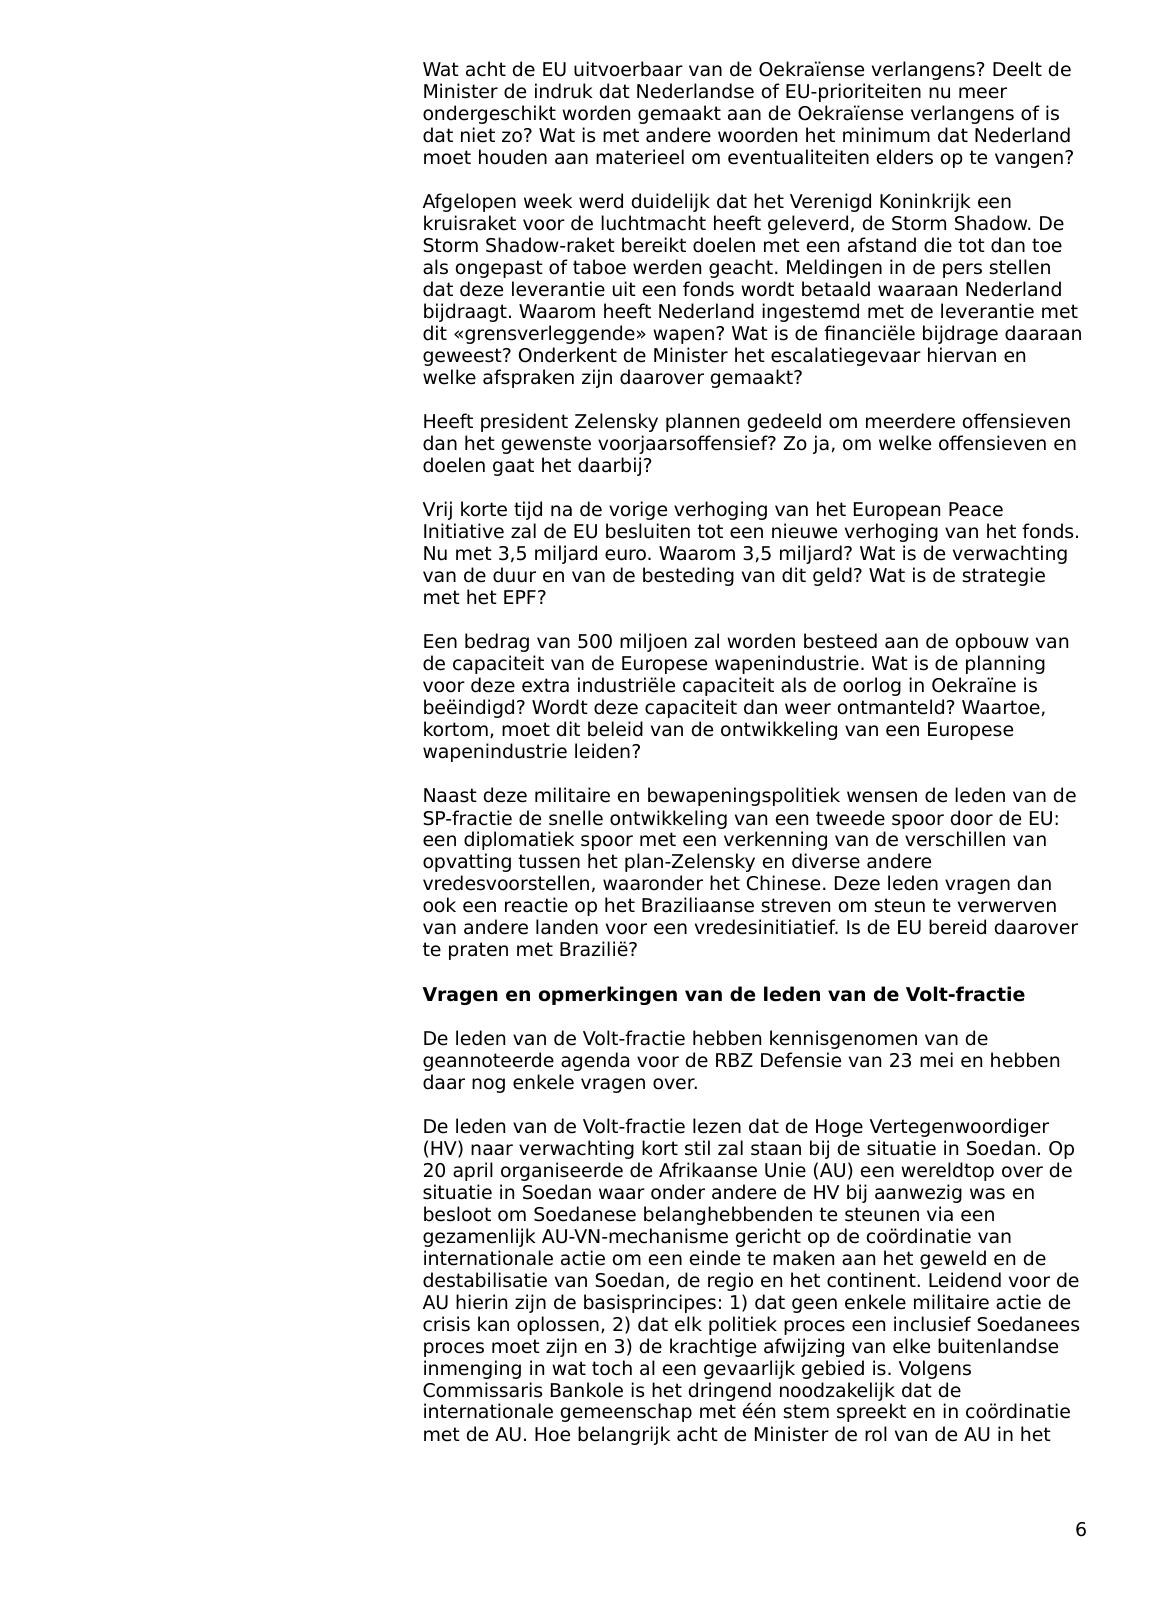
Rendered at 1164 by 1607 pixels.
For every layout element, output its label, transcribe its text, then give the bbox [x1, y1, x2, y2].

subtitle Vragen en opmerkingen van de leden van de Volt-fractie [422, 983, 1087, 1005]
text De leden van de Volt-fractie lezen dat de Hoge Vertegenwoordiger (HV) naar verwachting kort stil zal staan bij de situatie in Soedan. Op 20 april organiseerde de Afrikaanse Unie (AU) een wereldtop over de situatie in Soedan waar onder andere de HV bij aanwezig was en besloot om Soedanese belanghebbenden te steunen via een gezamenlijk AU-VN-mechanisme gericht op de coördinatie van internationale actie om een einde te maken aan het geweld en de destabilisatie van Soedan, de regio en het continent. Leidend voor de AU hierin zijn de basisprincipes: 1) dat geen enkele militaire actie de crisis kan oplossen, 2) dat elk politiek proces een inclusief Soedanees proces moet zijn en 3) de krachtige afwijzing van elke buitenlandse inmenging in wat toch al een gevaarlijk gebied is. Volgens Commissaris Bankole is het dringend noodzakelijk dat de internationale gemeenschap met één stem spreekt en in coördinatie met de AU. Hoe belangrijk acht de Minister de rol van de AU in het [422, 1116, 1087, 1445]
text Wat acht de EU uitvoerbaar van de Oekraïense verlangens? Deelt de Minister de indruk dat Nederlandse of EU-prioriteiten nu meer ondergeschikt worden gemaakt aan de Oekraïense verlangens of is dat niet zo? Wat is met andere woorden het minimum dat Nederland moet houden aan materieel om eventualiteiten elders op te vangen? [422, 59, 1087, 169]
text Heeft president Zelensky plannen gedeeld om meerdere offensieven dan het gewenste voorjaarsoffensief? Zo ja, om welke offensieven en doelen gaat het daarbij? [422, 411, 1087, 477]
text Naast deze militaire en bewapeningspolitiek wensen de leden van de SP-fractie de snelle ontwikkeling van een tweede spoor door de EU: een diplomatiek spoor met een verkenning van de verschillen van opvatting tussen het plan-Zelensky en diverse andere vredesvoorstellen, waaronder het Chinese. Deze leden vragen dan ook een reactie op het Braziliaanse streven om steun te verwerven van andere landen voor een vredesinitiatief. Is de EU bereid daarover te praten met Brazilië? [422, 785, 1087, 961]
text De leden van de Volt-fractie hebben kennisgenomen van de geannoteerde agenda voor de RBZ Defensie van 23 mei en hebben daar nog enkele vragen over. [422, 1028, 1087, 1093]
text Afgelopen week werd duidelijk dat het Verenigd Koninkrijk een kruisraket voor de luchtmacht heeft geleverd, de Storm Shadow. De Storm Shadow-raket bereikt doelen met een afstand die tot dan toe als ongepast of taboe werden geacht. Meldingen in de pers stellen dat deze leverantie uit een fonds wordt betaald waaraan Nederland bijdraagt. Waarom heeft Nederland ingestemd met de leverantie met dit «grensverleggende» wapen? Wat is de financiële bijdrage daaraan geweest? Onderkent de Minister het escalatiegevaar hiervan en welke afspraken zijn daarover gemaakt? [422, 191, 1087, 389]
text Een bedrag van 500 miljoen zal worden besteed aan de opbouw van de capaciteit van de Europese wapenindustrie. Wat is de planning voor deze extra industriële capaciteit als de oorlog in Oekraïne is beëindigd? Wordt deze capaciteit dan weer ontmanteld? Waartoe, kortom, moet dit beleid van de ontwikkeling van een Europese wapenindustrie leiden? [422, 631, 1087, 763]
text Vrij korte tijd na de vorige verhoging van het European Peace Initiative zal de EU besluiten tot een nieuwe verhoging van het fonds. Nu met 3,5 miljard euro. Waarom 3,5 miljard? Wat is de verwachting van de duur en van de besteding van dit geld? Wat is de strategie met het EPF? [422, 499, 1087, 609]
